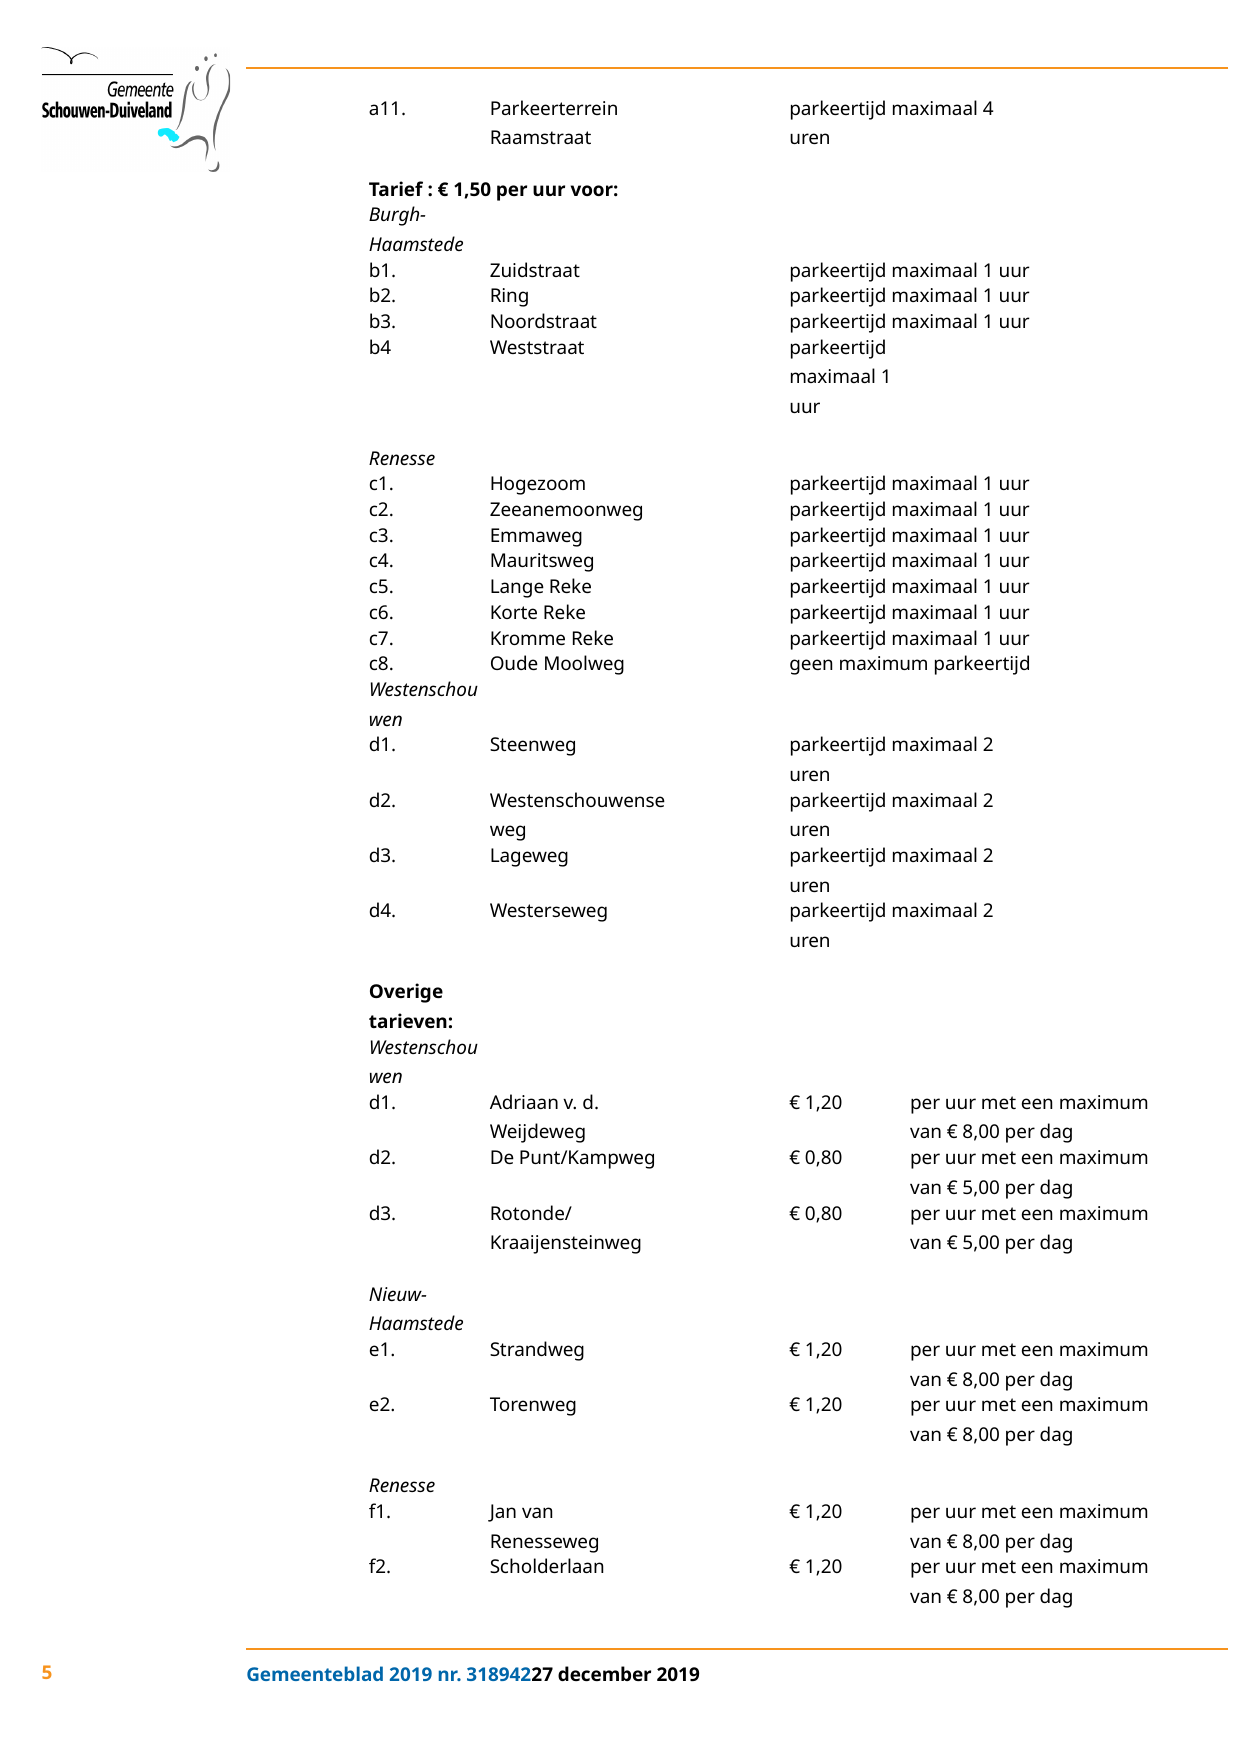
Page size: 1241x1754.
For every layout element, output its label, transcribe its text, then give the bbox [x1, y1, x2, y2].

table_cell Rotonde/Kraaijensteinweg [490, 1200, 668, 1255]
table_cell [248, 1200, 369, 1255]
table_cell € 1,20 [789, 1498, 910, 1553]
table_cell [1031, 257, 1152, 283]
table_cell [910, 176, 1031, 202]
table_cell [668, 732, 789, 787]
table_cell [668, 898, 789, 953]
table_cell Oude Moolweg [490, 651, 668, 676]
table_cell [910, 979, 1031, 1034]
table_cell € 0,80 [789, 1200, 910, 1255]
table_cell [789, 1473, 910, 1498]
table_cell d2. [369, 1145, 489, 1200]
table_cell [910, 676, 1031, 732]
table_cell [490, 953, 668, 978]
table_cell [248, 1255, 369, 1281]
table_cell [668, 979, 789, 1034]
table_cell [668, 308, 789, 334]
table_cell [248, 573, 369, 599]
table_cell [668, 496, 789, 522]
table_cell [1031, 573, 1152, 599]
picture [41, 47, 231, 172]
table_cell [248, 419, 369, 445]
table_cell [248, 898, 369, 953]
table_cell [248, 308, 369, 334]
table_cell [248, 1281, 369, 1336]
table_cell [1031, 470, 1152, 496]
table_cell [668, 522, 789, 548]
table_cell [1031, 953, 1152, 978]
table_cell [248, 1473, 369, 1498]
table_cell [248, 599, 369, 625]
table_cell [789, 419, 910, 445]
table_cell per uur met een maximum van € 5,00 per dag [910, 1145, 1152, 1200]
table_cell Westenschouwen [369, 676, 489, 732]
table_cell f1. [369, 1498, 489, 1553]
table_cell [668, 1391, 789, 1447]
table_cell [668, 445, 789, 470]
table_cell [490, 1447, 668, 1472]
table_cell Westenschouwenseweg [490, 787, 668, 842]
table_cell [248, 842, 369, 897]
table_cell Zuidstraat [490, 257, 668, 283]
table_cell [490, 445, 668, 470]
table_cell Adriaan v. d. Weijdeweg [490, 1089, 668, 1144]
table_cell [490, 150, 668, 176]
table_cell [248, 95, 369, 150]
table_cell [248, 732, 369, 787]
table_cell [668, 283, 789, 308]
table_cell [248, 1554, 369, 1609]
table_cell [1031, 1447, 1152, 1472]
table_cell geen maximum parkeertijd [789, 651, 1031, 676]
table_cell Renesse [369, 1473, 489, 1498]
table_cell [789, 202, 910, 257]
table_cell [248, 1145, 369, 1200]
table_cell [789, 1034, 910, 1089]
table_cell [668, 1447, 789, 1472]
table_cell parkeertijd maximaal 2 uren [789, 842, 1031, 897]
table_cell [668, 1498, 789, 1553]
table_cell [248, 979, 369, 1034]
table_cell [668, 651, 789, 676]
table_cell [1031, 95, 1152, 150]
table_cell Jan van Renesseweg [490, 1498, 668, 1553]
table_cell Torenweg [490, 1391, 668, 1447]
table_cell e1. [369, 1336, 489, 1391]
table_cell [248, 1034, 369, 1089]
table_cell [248, 1447, 369, 1472]
table_cell Emmaweg [490, 522, 668, 548]
table_cell [369, 419, 489, 445]
table_cell [668, 1200, 789, 1255]
table_cell Tarief : € 1,50 per uur voor: [369, 176, 668, 202]
table_cell c7. [369, 625, 489, 651]
table_cell [248, 1089, 369, 1144]
table_cell [248, 470, 369, 496]
table_cell [1031, 599, 1152, 625]
table_cell [490, 1473, 668, 1498]
table_cell [248, 283, 369, 308]
table_cell [668, 1089, 789, 1144]
table_cell Lageweg [490, 842, 668, 897]
table_cell [1031, 496, 1152, 522]
table_cell per uur met een maximum van € 8,00 per dag [910, 1336, 1152, 1391]
table_cell c4. [369, 548, 489, 573]
table_cell [668, 787, 789, 842]
table_cell parkeertijd maximaal 1 uur [789, 573, 1031, 599]
table_cell [910, 953, 1031, 978]
table_cell € 1,20 [789, 1391, 910, 1447]
table_cell c5. [369, 573, 489, 599]
table_cell [789, 1447, 910, 1472]
table_cell [668, 202, 789, 257]
table_cell [1031, 548, 1152, 573]
table_cell Noordstraat [490, 308, 668, 334]
table_cell [668, 625, 789, 651]
table_cell parkeertijd maximaal 1 uur [789, 334, 910, 419]
table_cell Westerseweg [490, 898, 668, 953]
table_cell [248, 176, 369, 202]
table_cell [789, 445, 910, 470]
table_cell [248, 676, 369, 732]
table_cell c1. [369, 470, 489, 496]
table_cell [490, 676, 668, 732]
table_cell [1031, 1473, 1152, 1498]
table_cell Nieuw-Haamstede [369, 1281, 489, 1336]
table_cell [1031, 732, 1152, 787]
table_cell Steenweg [490, 732, 668, 787]
table_cell parkeertijd maximaal 1 uur [789, 257, 1031, 283]
table_cell [1031, 842, 1152, 897]
table_cell c3. [369, 522, 489, 548]
table_cell per uur met een maximum van € 8,00 per dag [910, 1554, 1152, 1609]
table_cell per uur met een maximum van € 5,00 per dag [910, 1200, 1152, 1255]
table_cell Burgh-Haamstede [369, 202, 489, 257]
table_cell [369, 1255, 489, 1281]
table_cell [248, 522, 369, 548]
table_cell [910, 202, 1031, 257]
table_cell [1031, 522, 1152, 548]
table_cell [668, 573, 789, 599]
table_cell [248, 334, 369, 419]
table_cell [1031, 625, 1152, 651]
table_cell [1031, 676, 1152, 732]
table_cell Overige tarieven: [369, 979, 489, 1034]
table_cell [668, 548, 789, 573]
table_cell [789, 150, 910, 176]
table_cell Renesse [369, 445, 489, 470]
table_cell [369, 953, 489, 978]
table_cell [789, 176, 910, 202]
table_cell € 1,20 [789, 1089, 910, 1144]
table_cell [910, 419, 1031, 445]
table_cell parkeertijd maximaal 2 uren [789, 898, 1031, 953]
table_cell [910, 445, 1031, 470]
table_cell [668, 1473, 789, 1498]
table_cell [910, 1447, 1031, 1472]
table_cell parkeertijd maximaal 4 uren [789, 95, 1031, 150]
table_cell [1031, 150, 1152, 176]
table_cell Parkeerterrein Raamstraat [490, 95, 668, 150]
table_cell per uur met een maximum van € 8,00 per dag [910, 1089, 1152, 1144]
table_cell De Punt/Kampweg [490, 1145, 668, 1200]
table_cell [248, 1391, 369, 1447]
table_cell parkeertijd maximaal 1 uur [789, 283, 1031, 308]
table_cell [1031, 445, 1152, 470]
table_cell [789, 979, 910, 1034]
table_cell [1031, 334, 1152, 419]
table_cell [910, 1281, 1031, 1336]
table_cell [1031, 651, 1152, 676]
table_cell Westenschouwen [369, 1034, 489, 1089]
table_cell [668, 257, 789, 283]
table_cell [668, 1554, 789, 1609]
table_cell [490, 1034, 668, 1089]
table_cell [490, 1281, 668, 1336]
table_cell b1. [369, 257, 489, 283]
table_cell € 1,20 [789, 1336, 910, 1391]
table_cell c2. [369, 496, 489, 522]
table_cell parkeertijd maximaal 1 uur [789, 548, 1031, 573]
table_cell [668, 150, 789, 176]
table_cell [1031, 787, 1152, 842]
table_cell [668, 1034, 789, 1089]
table_cell [1031, 1255, 1152, 1281]
table_cell [668, 419, 789, 445]
table_cell Mauritsweg [490, 548, 668, 573]
table_cell [910, 150, 1031, 176]
table_cell d3. [369, 842, 489, 897]
table_cell [668, 599, 789, 625]
table_cell d2. [369, 787, 489, 842]
table_cell [248, 257, 369, 283]
table_cell [668, 470, 789, 496]
table_cell [1031, 1281, 1152, 1336]
table_cell b3. [369, 308, 489, 334]
table_cell per uur met een maximum van € 8,00 per dag [910, 1498, 1152, 1553]
table_cell [910, 1034, 1031, 1089]
table_cell € 1,20 [789, 1554, 910, 1609]
table_cell € 0,80 [789, 1145, 910, 1200]
table_cell [490, 1255, 668, 1281]
table_cell Kromme Reke [490, 625, 668, 651]
table_cell [248, 651, 369, 676]
table_cell [789, 1255, 910, 1281]
table_cell [248, 953, 369, 978]
table_cell [1031, 308, 1152, 334]
table_cell [1031, 979, 1152, 1034]
table_cell [369, 1447, 489, 1472]
table_cell Lange Reke [490, 573, 668, 599]
table_cell [668, 176, 789, 202]
table_cell d4. [369, 898, 489, 953]
table_cell [248, 496, 369, 522]
table_cell parkeertijd maximaal 1 uur [789, 308, 1031, 334]
table_cell [1031, 419, 1152, 445]
table_cell Strandweg [490, 1336, 668, 1391]
table_cell d3. [369, 1200, 489, 1255]
table_cell [1031, 1034, 1152, 1089]
table_cell [910, 1255, 1031, 1281]
table_cell [668, 1281, 789, 1336]
table_cell parkeertijd maximaal 2 uren [789, 732, 1031, 787]
table_cell parkeertijd maximaal 2 uren [789, 787, 1031, 842]
table_cell [668, 842, 789, 897]
table_cell parkeertijd maximaal 1 uur [789, 625, 1031, 651]
table_cell [248, 202, 369, 257]
table_cell [789, 1281, 910, 1336]
table_cell [668, 1336, 789, 1391]
table_cell d1. [369, 732, 489, 787]
table_cell [490, 979, 668, 1034]
table_cell Scholderlaan [490, 1554, 668, 1609]
table_cell f2. [369, 1554, 489, 1609]
table_cell [248, 1336, 369, 1391]
table_cell Weststraat [490, 334, 668, 419]
table_cell parkeertijd maximaal 1 uur [789, 470, 1031, 496]
table_cell [789, 953, 910, 978]
table_cell [248, 625, 369, 651]
table_cell parkeertijd maximaal 1 uur [789, 599, 1031, 625]
table_cell [1031, 283, 1152, 308]
table_cell [248, 787, 369, 842]
table_cell [910, 334, 1031, 419]
table_cell [910, 1473, 1031, 1498]
table_cell [789, 676, 910, 732]
table_cell d1. [369, 1089, 489, 1144]
table_cell c6. [369, 599, 489, 625]
table_cell a11. [369, 95, 489, 150]
table_cell [668, 953, 789, 978]
table_cell [369, 150, 489, 176]
table_cell [668, 1255, 789, 1281]
table_cell [1031, 898, 1152, 953]
table_cell Zeeanemoonweg [490, 496, 668, 522]
table_cell parkeertijd maximaal 1 uur [789, 522, 1031, 548]
table_cell b4 [369, 334, 489, 419]
table_cell parkeertijd maximaal 1 uur [789, 496, 1031, 522]
table_cell [668, 1145, 789, 1200]
table_cell b2. [369, 283, 489, 308]
table_cell [668, 95, 789, 150]
table_cell [668, 334, 789, 419]
table_cell Korte Reke [490, 599, 668, 625]
table_cell per uur met een maximum van € 8,00 per dag [910, 1391, 1152, 1447]
table_cell [490, 419, 668, 445]
table_cell [490, 202, 668, 257]
table_cell Hogezoom [490, 470, 668, 496]
table_cell Ring [490, 283, 668, 308]
table_cell [248, 445, 369, 470]
table_cell [248, 150, 369, 176]
table_cell [248, 1498, 369, 1553]
table_cell [1031, 202, 1152, 257]
table_cell c8. [369, 651, 489, 676]
table_cell [668, 676, 789, 732]
table_cell e2. [369, 1391, 489, 1447]
table_cell [1031, 176, 1152, 202]
table_cell [248, 548, 369, 573]
